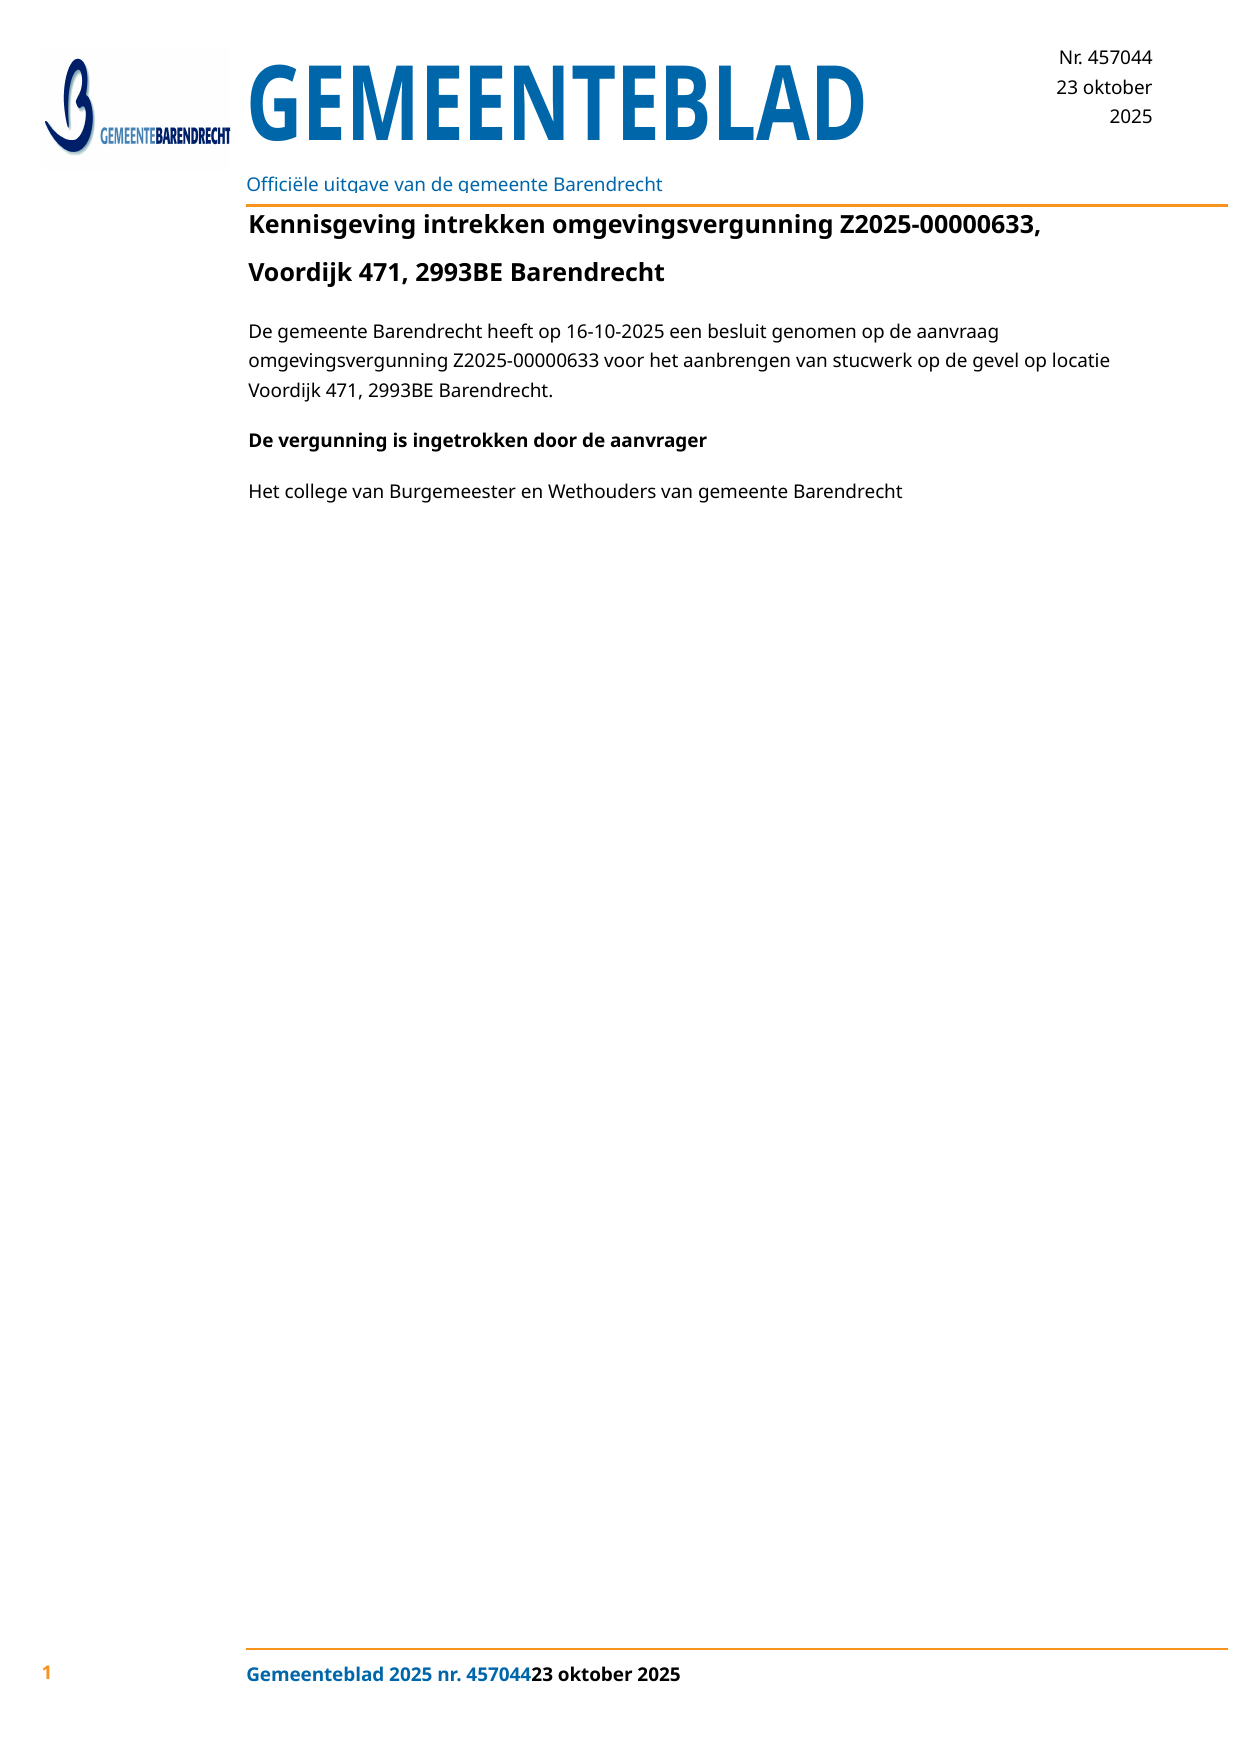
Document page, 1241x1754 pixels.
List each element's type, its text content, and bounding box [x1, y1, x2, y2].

text De vergunning is ingetrokken door de aanvrager [248, 427, 1152, 453]
text Kennisgeving intrekken omgevingsvergunning Z2025-00000633, Voordijk 471, 2993BE Barendrecht [248, 207, 1152, 288]
text De gemeente Barendrecht heeft op 16-10-2025 een besluit genomen op de aanvraag omgevingsvergunning Z2025-00000633 voor het aanbrengen van stucwerk op de gevel op locatie Voordijk 471, 2993BE Barendrecht. [248, 318, 1152, 403]
text Het college van Burgemeester en Wethouders van gemeente Barendrecht [248, 478, 1152, 504]
picture [41, 47, 231, 172]
